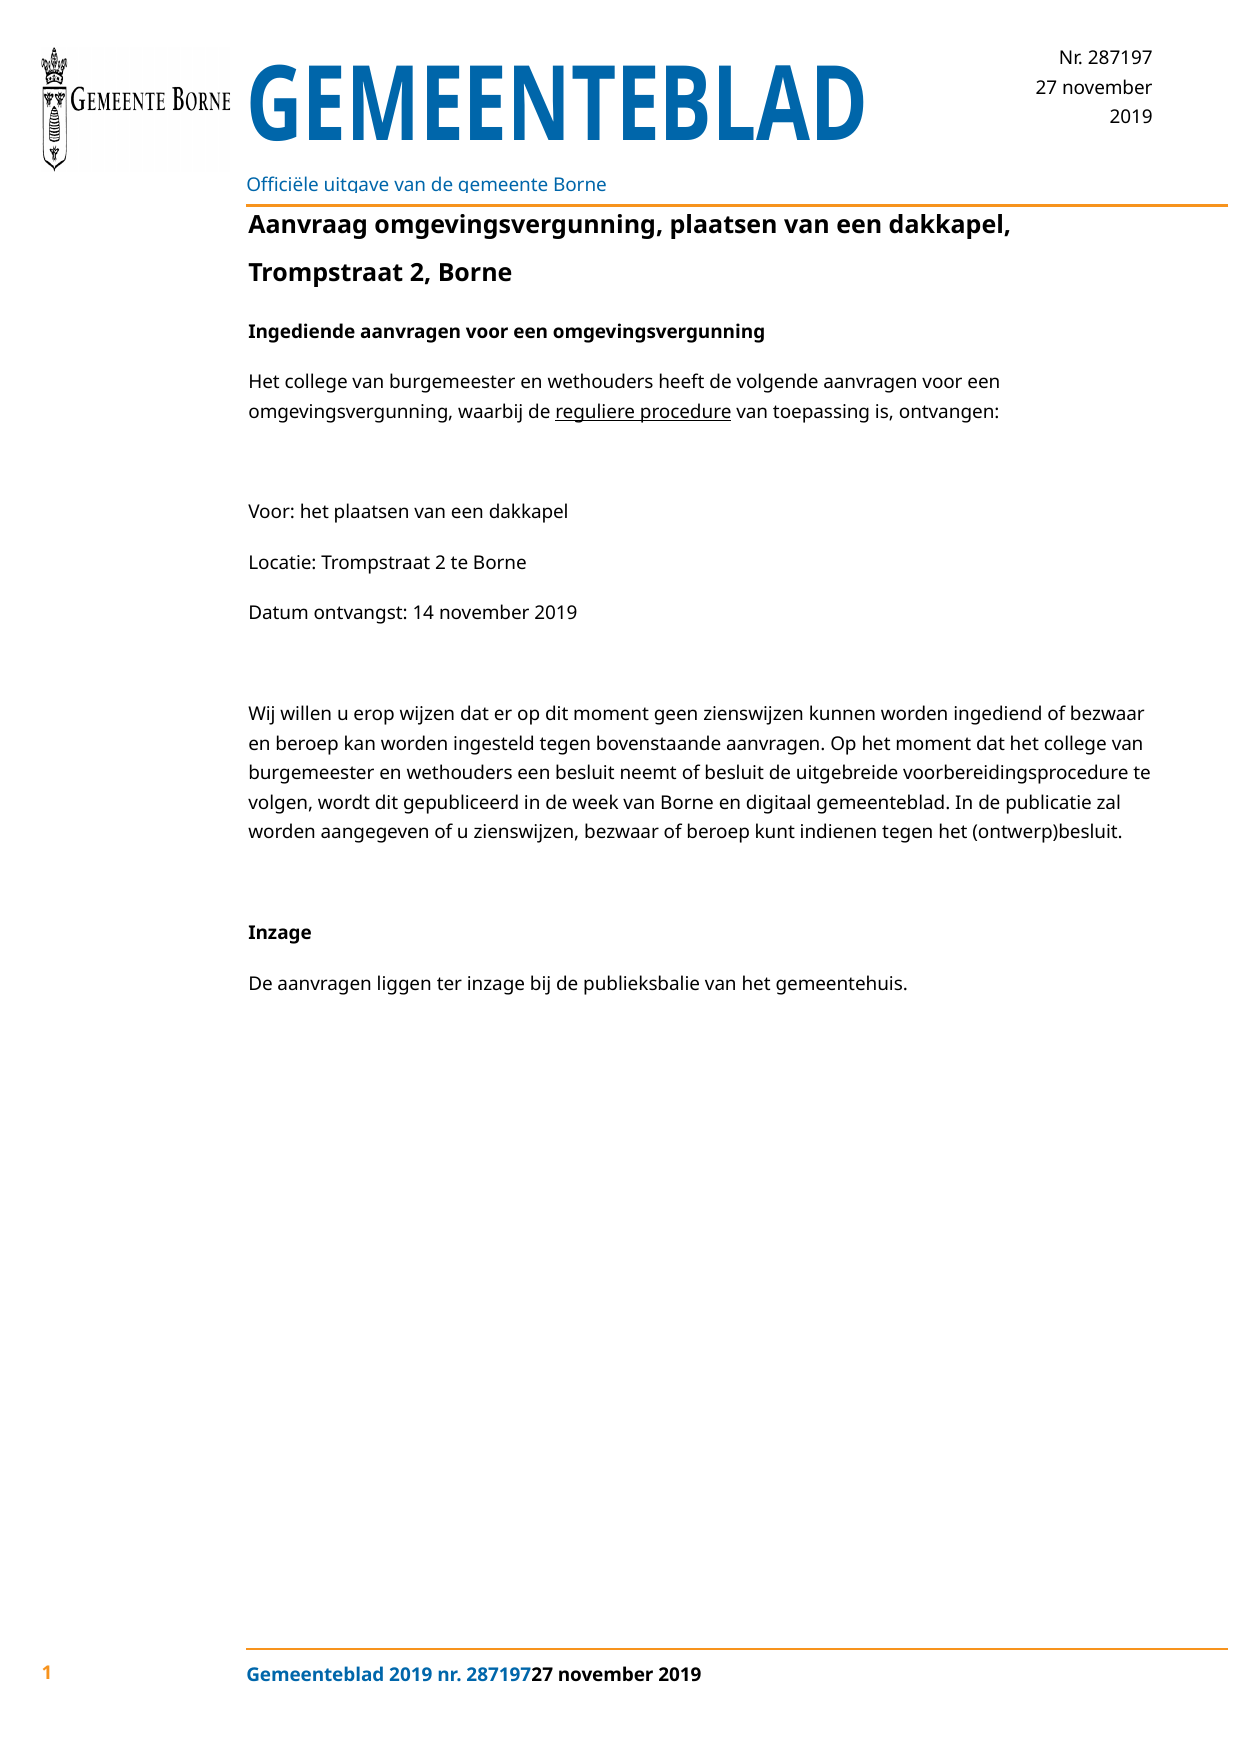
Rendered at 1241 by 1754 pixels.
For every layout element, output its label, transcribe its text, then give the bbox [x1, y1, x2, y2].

text De aanvragen liggen ter inzage bij de publieksbalie van het gemeentehuis. [248, 970, 1152, 996]
text Voor: het plaatsen van een dakkapel [248, 499, 1152, 524]
text Locatie: Trompstraat 2 te Borne [248, 549, 1152, 575]
text Wij willen u erop wijzen dat er op dit moment geen zienswijzen kunnen worden ingediend of bezwaar en beroep kan worden ingesteld tegen bovenstaande aanvragen. Op het moment dat het college van burgemeester en wethouders een besluit neemt of besluit de uitgebreide voorbereidingsprocedure te volgen, wordt dit gepubliceerd in de week van Borne en digitaal gemeenteblad. In de publicatie zal worden aangegeven of u zienswijzen, bezwaar of beroep kunt indienen tegen het (ontwerp)besluit. [248, 700, 1152, 844]
text Datum ontvangst: 14 november 2019 [248, 599, 1152, 625]
text Inzage [248, 919, 1152, 945]
text Ingediende aanvragen voor een omgevingsvergunning [248, 318, 1152, 344]
text Het college van burgemeester en wethouders heeft de volgende aanvragen voor een omgevingsvergunning, waarbij de reguliere procedure van toepassing is, ontvangen: [248, 368, 1152, 424]
text Aanvraag omgevingsvergunning, plaatsen van een dakkapel, Trompstraat 2, Borne [248, 207, 1152, 288]
picture [41, 47, 231, 172]
